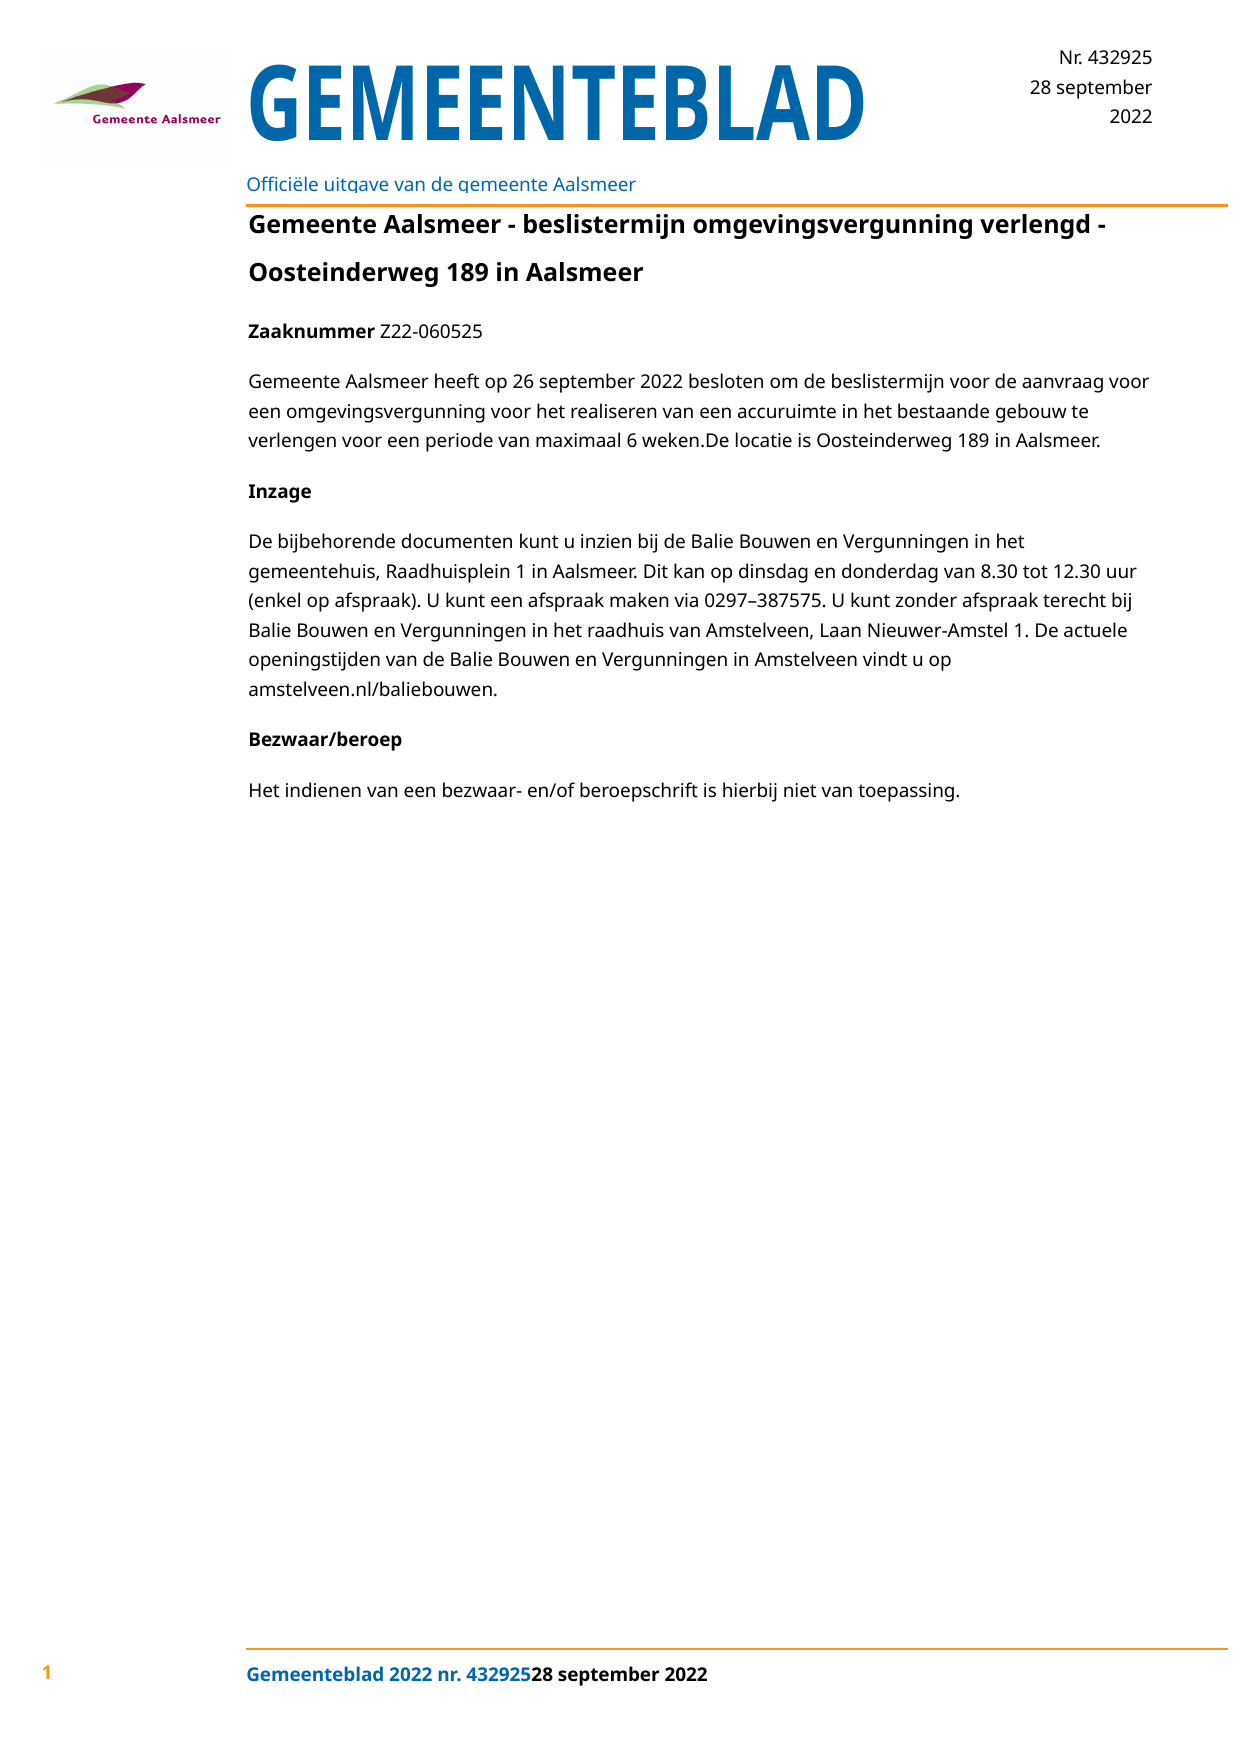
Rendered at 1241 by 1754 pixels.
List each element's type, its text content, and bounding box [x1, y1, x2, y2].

text De bijbehorende documenten kunt u inzien bij de Balie Bouwen en Vergunningen in het gemeentehuis, Raadhuisplein 1 in Aalsmeer. Dit kan op dinsdag en donderdag van 8.30 tot 12.30 uur (enkel op afspraak). U kunt een afspraak maken via 0297–387575. U kunt zonder afspraak terecht bij Balie Bouwen en Vergunningen in het raadhuis van Amstelveen, Laan Nieuwer-Amstel 1. De actuele openingstijden van de Balie Bouwen en Vergunningen in Amstelveen vindt u op amstelveen.nl/baliebouwen. [248, 528, 1152, 702]
text Het indienen van een bezwaar- en/of beroepschrift is hierbij niet van toepassing. [248, 777, 1152, 803]
text Gemeente Aalsmeer heeft op 26 september 2022 besloten om de beslistermijn voor de aanvraag voor een omgevingsvergunning voor het realiseren van een accuruimte in het bestaande gebouw te verlengen voor een periode van maximaal 6 weken.De locatie is Oosteinderweg 189 in Aalsmeer. [248, 368, 1152, 453]
text Inzage [248, 478, 1152, 504]
picture [41, 47, 231, 172]
text Zaaknummer Z22-060525 [248, 318, 1152, 344]
text Gemeente Aalsmeer - beslistermijn omgevingsvergunning verlengd - Oosteinderweg 189 in Aalsmeer [248, 207, 1152, 288]
text Bezwaar/beroep [248, 727, 1152, 752]
